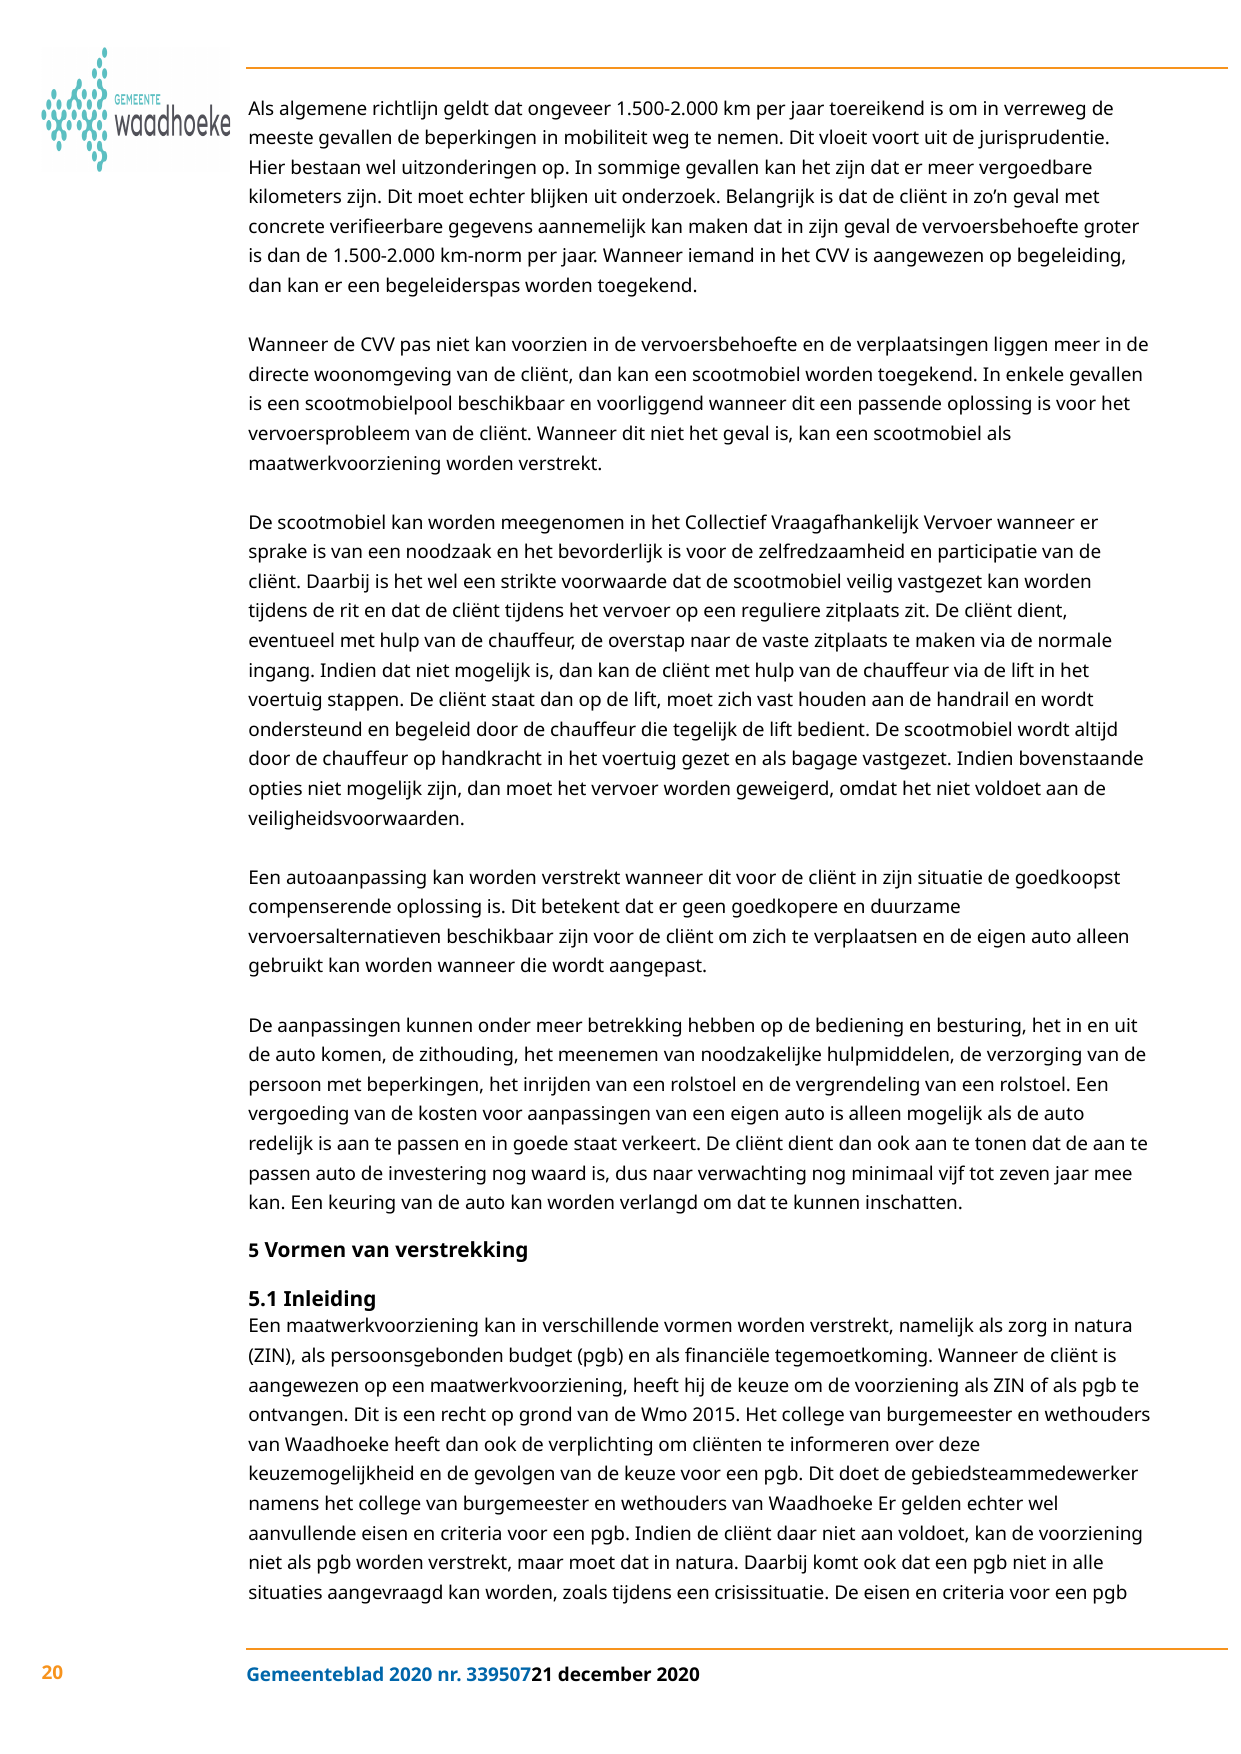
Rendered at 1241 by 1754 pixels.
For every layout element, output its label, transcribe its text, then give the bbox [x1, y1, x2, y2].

text 5.1 Inleiding [248, 1284, 1152, 1313]
text De scootmobiel kan worden meegenomen in het Collectief Vraagafhankelijk Vervoer wanneer er sprake is van een noodzaak en het bevorderlijk is voor de zelfredzaamheid en participatie van de cliënt. Daarbij is het wel een strikte voorwaarde dat de scootmobiel veilig vastgezet kan worden tijdens de rit en dat de cliënt tijdens het vervoer op een reguliere zitplaats zit. De cliënt dient, eventueel met hulp van de chauffeur, de overstap naar de vaste zitplaats te maken via de normale ingang. Indien dat niet mogelijk is, dan kan de cliënt met hulp van de chauffeur via de lift in het voertuig stappen. De cliënt staat dan op de lift, moet zich vast houden aan de handrail en wordt ondersteund en begeleid door de chauffeur die tegelijk de lift bedient. De scootmobiel wordt altijd door de chauffeur op handkracht in het voertuig gezet en als bagage vastgezet. Indien bovenstaande opties niet mogelijk zijn, dan moet het vervoer worden geweigerd, omdat het niet voldoet aan de veiligheidsvoorwaarden. [248, 509, 1152, 831]
picture [41, 47, 231, 172]
text De aanpassingen kunnen onder meer betrekking hebben op de bediening en besturing, het in en uit de auto komen, de zithouding, het meenemen van noodzakelijke hulpmiddelen, de verzorging van de persoon met beperkingen, het inrijden van een rolstoel en de vergrendeling van een rolstoel. Een vergoeding van de kosten voor aanpassingen van een eigen auto is alleen mogelijk als de auto redelijk is aan te passen en in goede staat verkeert. De cliënt dient dan ook aan te tonen dat de aan te passen auto de investering nog waard is, dus naar verwachting nog minimaal vijf tot zeven jaar mee kan. Een keuring van de auto kan worden verlangd om dat te kunnen inschatten. [248, 1012, 1152, 1215]
text Een maatwerkvoorziening kan in verschillende vormen worden verstrekt, namelijk als zorg in natura (ZIN), als persoonsgebonden budget (pgb) en als financiële tegemoetkoming. Wanneer de cliënt is aangewezen op een maatwerkvoorziening, heeft hij de keuze om de voorziening als ZIN of als pgb te ontvangen. Dit is een recht op grond van de Wmo 2015. Het college van burgemeester en wethouders van Waadhoeke heeft dan ook de verplichting om cliënten te informeren over deze keuzemogelijkheid en de gevolgen van de keuze voor een pgb. Dit doet de gebiedsteammedewerker namens het college van burgemeester en wethouders van Waadhoeke Er gelden echter wel aanvullende eisen en criteria voor een pgb. Indien de cliënt daar niet aan voldoet, kan de voorziening niet als pgb worden verstrekt, maar moet dat in natura. Daarbij komt ook dat een pgb niet in alle situaties aangevraagd kan worden, zoals tijdens een crisissituatie. De eisen en criteria voor een pgb [248, 1313, 1152, 1605]
text Als algemene richtlijn geldt dat ongeveer 1.500-2.000 km per jaar toereikend is om in verreweg de meeste gevallen de beperkingen in mobiliteit weg te nemen. Dit vloeit voort uit de jurisprudentie. Hier bestaan wel uitzonderingen op. In sommige gevallen kan het zijn dat er meer vergoedbare kilometers zijn. Dit moet echter blijken uit onderzoek. Belangrijk is dat de cliënt in zo’n geval met concrete verifieerbare gegevens aannemelijk kan maken dat in zijn geval de vervoersbehoefte groter is dan de 1.500-2.000 km-norm per jaar. Wanneer iemand in het CVV is aangewezen op begeleiding, dan kan er een begeleiderspas worden toegekend. [248, 95, 1152, 298]
text Een autoaanpassing kan worden verstrekt wanneer dit voor de cliënt in zijn situatie de goedkoopst compenserende oplossing is. Dit betekent dat er geen goedkopere en duurzame vervoersalternatieven beschikbaar zijn voor de cliënt om zich te verplaatsen en de eigen auto alleen gebruikt kan worden wanneer die wordt aangepast. [248, 864, 1152, 978]
text 5 Vormen van verstrekking [248, 1235, 1152, 1263]
text Wanneer de CVV pas niet kan voorzien in de vervoersbehoefte en de verplaatsingen liggen meer in de directe woonomgeving van de cliënt, dan kan een scootmobiel worden toegekend. In enkele gevallen is een scootmobielpool beschikbaar en voorliggend wanneer dit een passende oplossing is voor het vervoersprobleem van de cliënt. Wanneer dit niet het geval is, kan een scootmobiel als maatwerkvoorziening worden verstrekt. [248, 331, 1152, 476]
